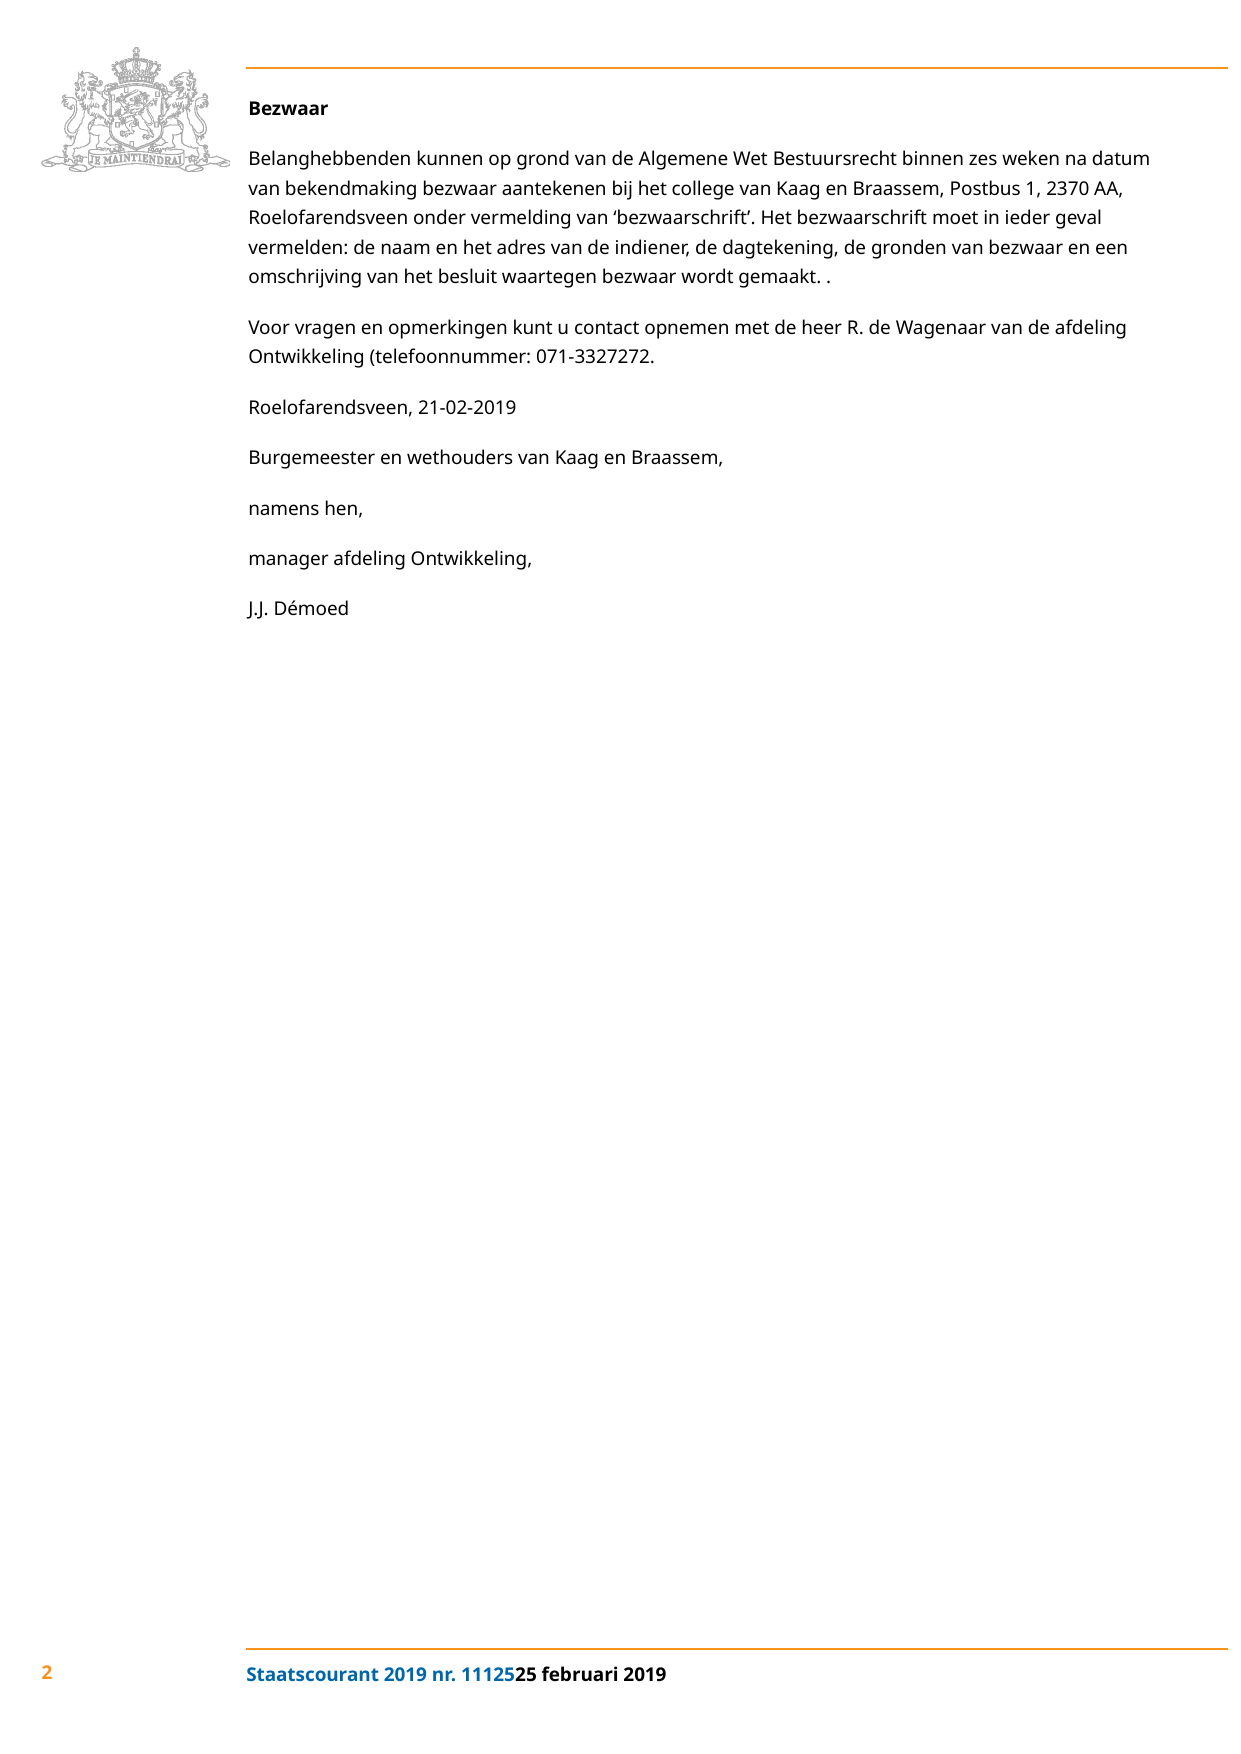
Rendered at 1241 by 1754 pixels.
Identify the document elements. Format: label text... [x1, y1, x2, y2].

text Bezwaar [248, 95, 1152, 121]
text Burgemeester en wethouders van Kaag en Braassem, [248, 444, 1152, 470]
text Belanghebbenden kunnen op grond van de Algemene Wet Bestuursrecht binnen zes weken na datum van bekendmaking bezwaar aantekenen bij het college van Kaag en Braassem, Postbus 1, 2370 AA, Roelofarendsveen onder vermelding van ‘bezwaarschrift’. Het bezwaarschrift moet in ieder geval vermelden: de naam en het adres van de indiener, de dagtekening, de gronden van bezwaar en een omschrijving van het besluit waartegen bezwaar wordt gemaakt. . [248, 145, 1152, 289]
text Voor vragen en opmerkingen kunt u contact opnemen met de heer R. de Wagenaar van de afdeling Ontwikkeling (telefoonnummer: 071-3327272. [248, 314, 1152, 369]
text Roelofarendsveen, 21-02-2019 [248, 394, 1152, 420]
picture [41, 47, 231, 172]
text J.J. Démoed [248, 596, 1152, 621]
text manager afdeling Ontwikkeling, [248, 545, 1152, 571]
text namens hen, [248, 495, 1152, 521]
